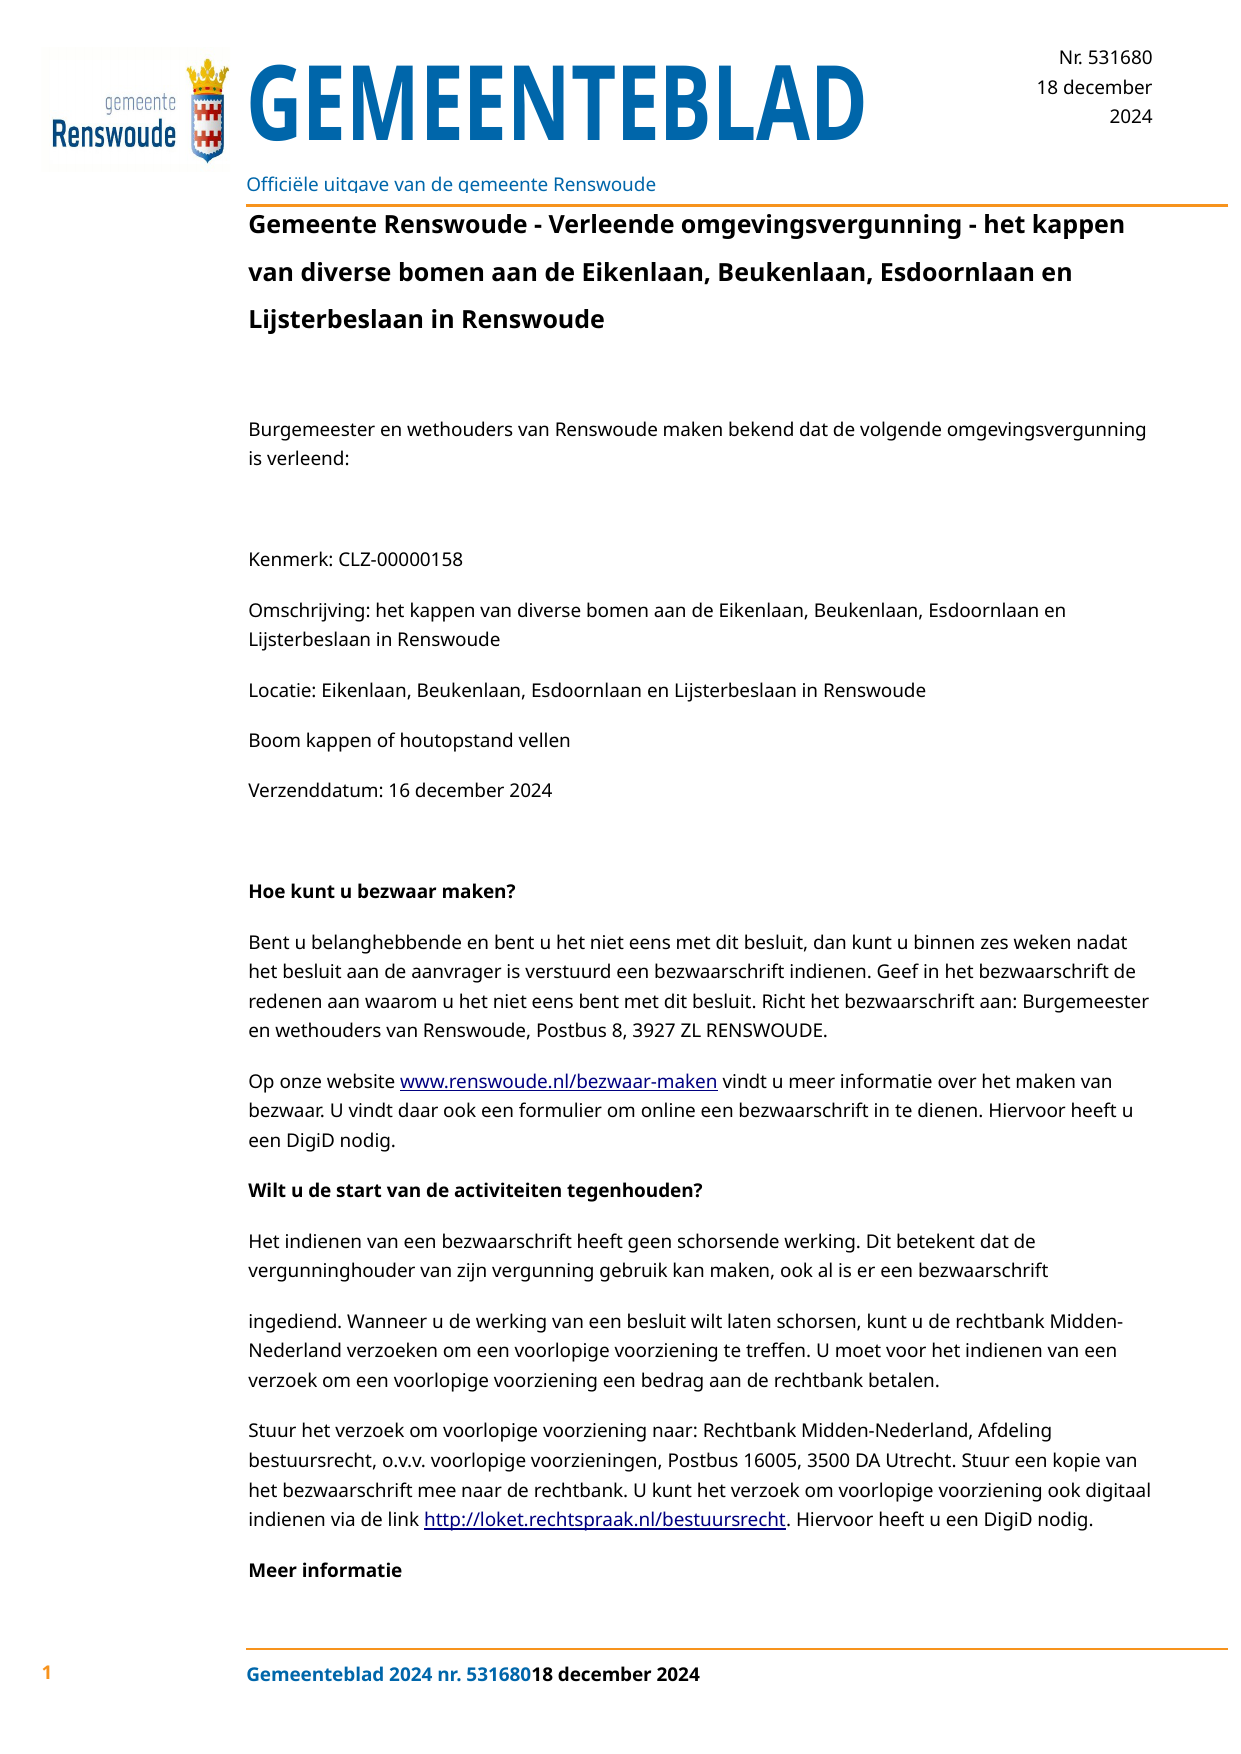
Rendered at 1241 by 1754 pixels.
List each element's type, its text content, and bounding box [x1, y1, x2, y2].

text ingediend. Wanneer u de werking van een besluit wilt laten schorsen, kunt u de rechtbank Midden-Nederland verzoeken om een voorlopige voorziening te treffen. U moet voor het indienen van een verzoek om een voorlopige voorziening een bedrag aan de rechtbank betalen. [248, 1308, 1152, 1393]
text Verzenddatum: 16 december 2024 [248, 778, 1152, 803]
text Burgemeester en wethouders van Renswoude maken bekend dat de volgende omgevingsvergunning is verleend: [248, 416, 1152, 471]
text Boom kappen of houtopstand vellen [248, 727, 1152, 753]
text Meer informatie [248, 1557, 1152, 1582]
text Het indienen van een bezwaarschrift heeft geen schorsende werking. Dit betekent dat de vergunninghouder van zijn vergunning gebruik kan maken, ook al is er een bezwaarschrift [248, 1228, 1152, 1283]
text Wilt u de start van de activiteiten tegenhouden? [248, 1178, 1152, 1203]
picture [41, 47, 231, 172]
text Stuur het verzoek om voorlopige voorziening naar: Rechtbank Midden-Nederland, Afdeling bestuursrecht, o.v.v. voorlopige voorzieningen, Postbus 16005, 3500 DA Utrecht. Stuur een kopie van het bezwaarschrift mee naar de rechtbank. U kunt het verzoek om voorlopige voorziening ook digitaal indienen via de link http://loket.rechtspraak.nl/bestuursrecht. Hiervoor heeft u een DigiD nodig. [248, 1418, 1152, 1532]
text Bent u belanghebbende en bent u het niet eens met dit besluit, dan kunt u binnen zes weken nadat het besluit aan de aanvrager is verstuurd een bezwaarschrift indienen. Geef in het bezwaarschrift de redenen aan waarom u het niet eens bent met dit besluit. Richt het bezwaarschrift aan: Burgemeester en wethouders van Renswoude, Postbus 8, 3927 ZL RENSWOUDE. [248, 929, 1152, 1043]
text Omschrijving: het kappen van diverse bomen aan de Eikenlaan, Beukenlaan, Esdoornlaan en Lijsterbeslaan in Renswoude [248, 597, 1152, 652]
text Locatie: Eikenlaan, Beukenlaan, Esdoornlaan en Lijsterbeslaan in Renswoude [248, 677, 1152, 702]
text Op onze website www.renswoude.nl/bezwaar-maken vindt u meer informatie over het maken van bezwaar. U vindt daar ook een formulier om online een bezwaarschrift in te dienen. Hiervoor heeft u een DigiD nodig. [248, 1068, 1152, 1153]
text Kenmerk: CLZ-00000158 [248, 546, 1152, 572]
text Hoe kunt u bezwaar maken? [248, 878, 1152, 904]
text Gemeente Renswoude - Verleende omgevingsvergunning - het kappen van diverse bomen aan de Eikenlaan, Beukenlaan, Esdoornlaan en Lijsterbeslaan in Renswoude [248, 207, 1152, 336]
